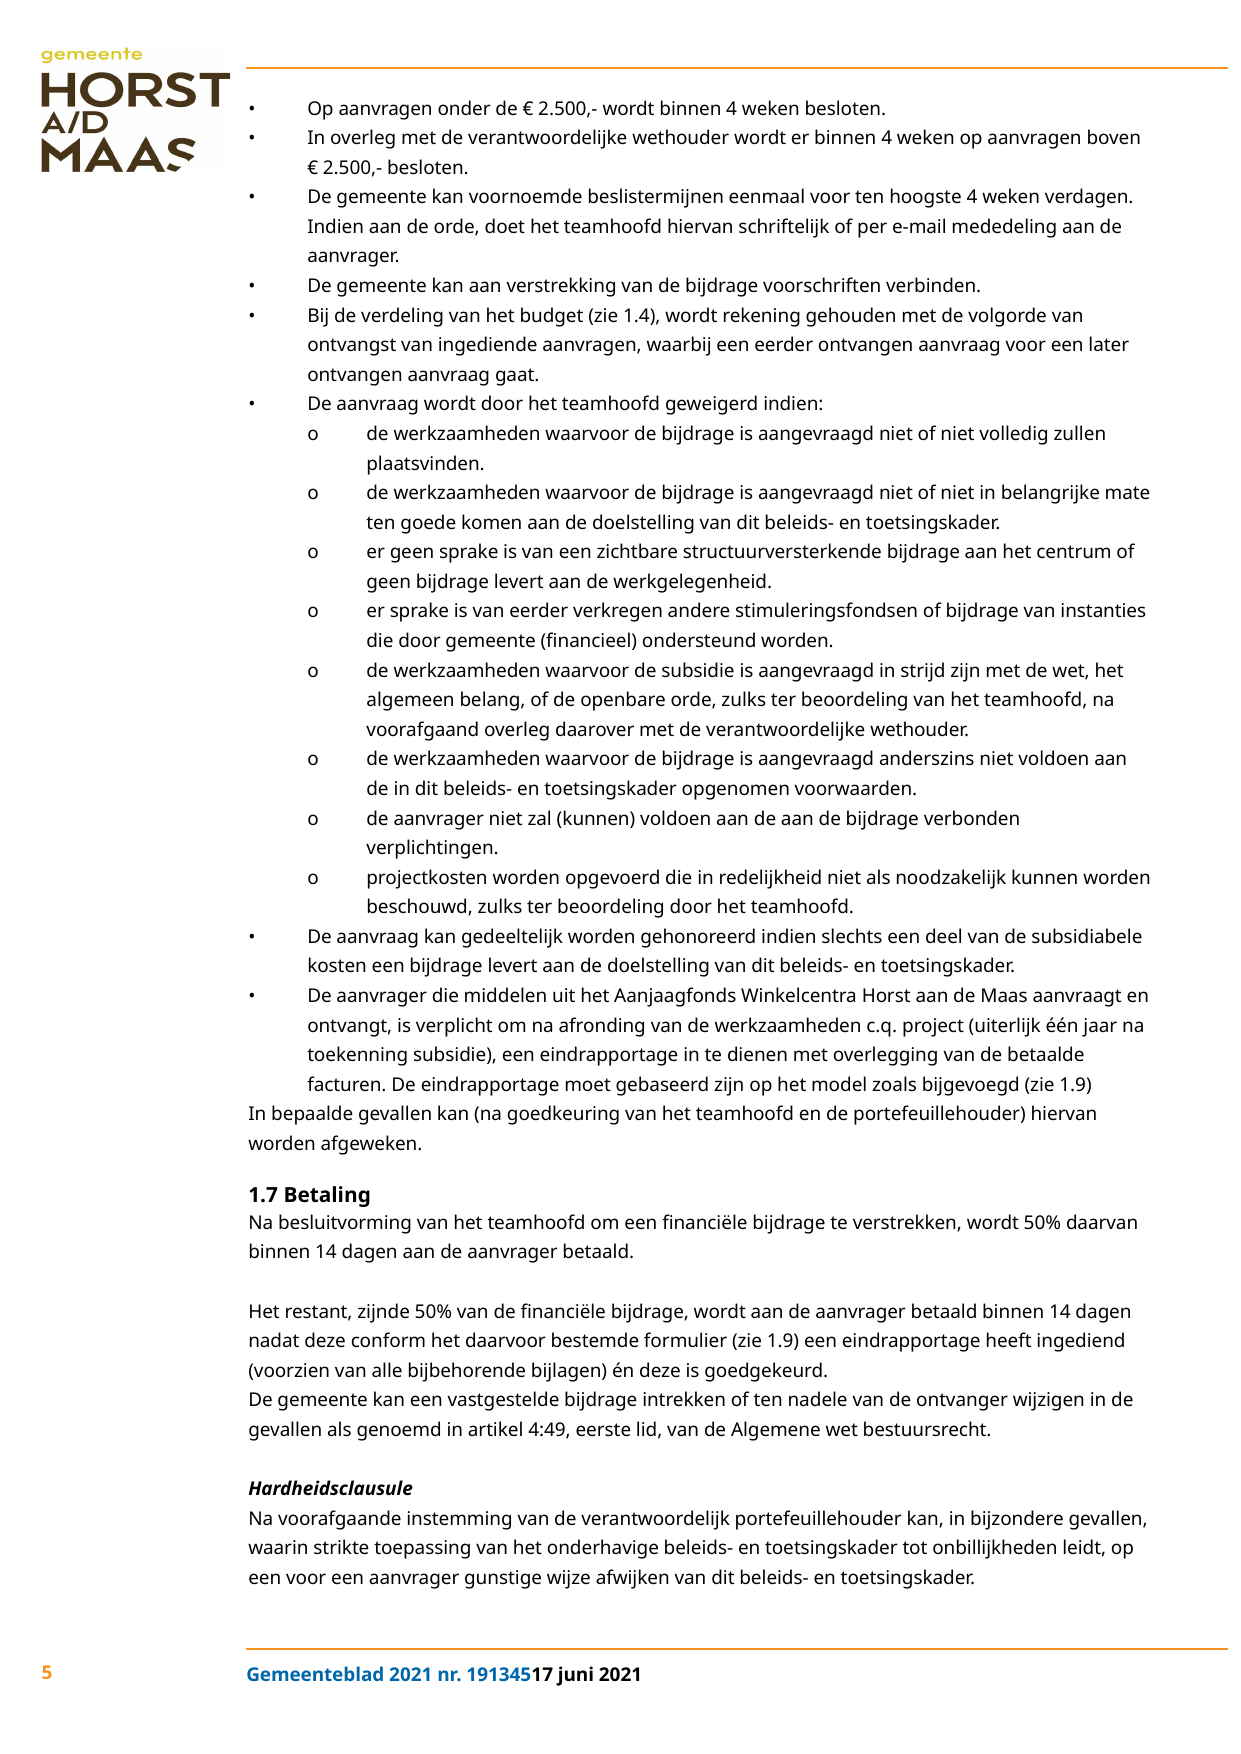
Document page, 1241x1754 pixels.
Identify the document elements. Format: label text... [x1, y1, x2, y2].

list de werkzaamheden waarvoor de bijdrage is aangevraagd anderszins niet voldoen aan de in dit beleids- en toetsingskader opgenomen voorwaarden. [307, 746, 1152, 801]
list In overleg met de verantwoordelijke wethouder wordt er binnen 4 weken op aanvragen boven € 2.500,- besloten. [248, 124, 1152, 180]
list de werkzaamheden waarvoor de bijdrage is aangevraagd niet of niet in belangrijke mate ten goede komen aan de doelstelling van dit beleids- en toetsingskader. [307, 479, 1152, 535]
text Na voorafgaande instemming van de verantwoordelijk portefeuillehouder kan, in bijzondere gevallen, waarin strikte toepassing van het onderhavige beleids- en toetsingskader tot onbillijkheden leidt, op een voor een aanvrager gunstige wijze afwijken van dit beleids- en toetsingskader. [248, 1505, 1152, 1590]
list De aanvraag kan gedeeltelijk worden gehonoreerd indien slechts een deel van de subsidiabele kosten een bijdrage levert aan de doelstelling van dit beleids- en toetsingskader. [248, 923, 1152, 978]
list Bij de verdeling van het budget (zie 1.4), wordt rekening gehouden met de volgorde van ontvangst van ingediende aanvragen, waarbij een eerder ontvangen aanvraag voor een later ontvangen aanvraag gaat. [248, 302, 1152, 387]
list De gemeente kan voornoemde beslistermijnen eenmaal voor ten hoogste 4 weken verdagen. Indien aan de orde, doet het teamhoofd hiervan schriftelijk of per e-mail mededeling aan de aanvrager. [248, 183, 1152, 268]
text Hardheidsclausule [248, 1475, 1152, 1501]
list de werkzaamheden waarvoor de subsidie is aangevraagd in strijd zijn met de wet, het algemeen belang, of de openbare orde, zulks ter beoordeling van het teamhoofd, na voorafgaand overleg daarover met de verantwoordelijke wethouder. [307, 657, 1152, 742]
list de aanvrager niet zal (kunnen) voldoen aan de aan de bijdrage verbonden verplichtingen. [307, 805, 1152, 860]
list De aanvrager die middelen uit het Aanjaagfonds Winkelcentra Horst aan de Maas aanvraagt en ontvangt, is verplicht om na afronding van de werkzaamheden c.q. project (uiterlijk één jaar na toekenning subsidie), een eindrapportage in te dienen met overlegging van de betaalde facturen. De eindrapportage moet gebaseerd zijn op het model zoals bijgevoegd (zie 1.9) [248, 982, 1152, 1097]
list de werkzaamheden waarvoor de bijdrage is aangevraagd niet of niet volledig zullen plaatsvinden. [307, 420, 1152, 476]
text De gemeente kan een vastgestelde bijdrage intrekken of ten nadele van de ontvanger wijzigen in de gevallen als genoemd in artikel 4:49, eerste lid, van de Algemene wet bestuursrecht. [248, 1387, 1152, 1442]
picture [41, 47, 231, 172]
text Het restant, zijnde 50% van de financiële bijdrage, wordt aan de aanvrager betaald binnen 14 dagen nadat deze conform het daarvoor bestemde formulier (zie 1.9) een eindrapportage heeft ingediend (voorzien van alle bijbehorende bijlagen) én deze is goedgekeurd. [248, 1298, 1152, 1383]
list projectkosten worden opgevoerd die in redelijkheid niet als noodzakelijk kunnen worden beschouwd, zulks ter beoordeling door het teamhoofd. [307, 864, 1152, 919]
text In bepaalde gevallen kan (na goedkeuring van het teamhoofd en de portefeuillehouder) hiervan worden afgeweken. [248, 1101, 1152, 1156]
text Na besluitvorming van het teamhoofd om een financiële bijdrage te verstrekken, wordt 50% daarvan binnen 14 dagen aan de aanvrager betaald. [248, 1209, 1152, 1264]
text 1.7 Betaling [248, 1181, 1152, 1209]
list De aanvraag wordt door het teamhoofd geweigerd indien: [248, 391, 1152, 416]
list Op aanvragen onder de € 2.500,- wordt binnen 4 weken besloten. [248, 95, 1152, 121]
list er geen sprake is van een zichtbare structuurversterkende bijdrage aan het centrum of geen bijdrage levert aan de werkgelegenheid. [307, 538, 1152, 594]
list er sprake is van eerder verkregen andere stimuleringsfondsen of bijdrage van instanties die door gemeente (financieel) ondersteund worden. [307, 598, 1152, 653]
list De gemeente kan aan verstrekking van de bijdrage voorschriften verbinden. [248, 272, 1152, 298]
